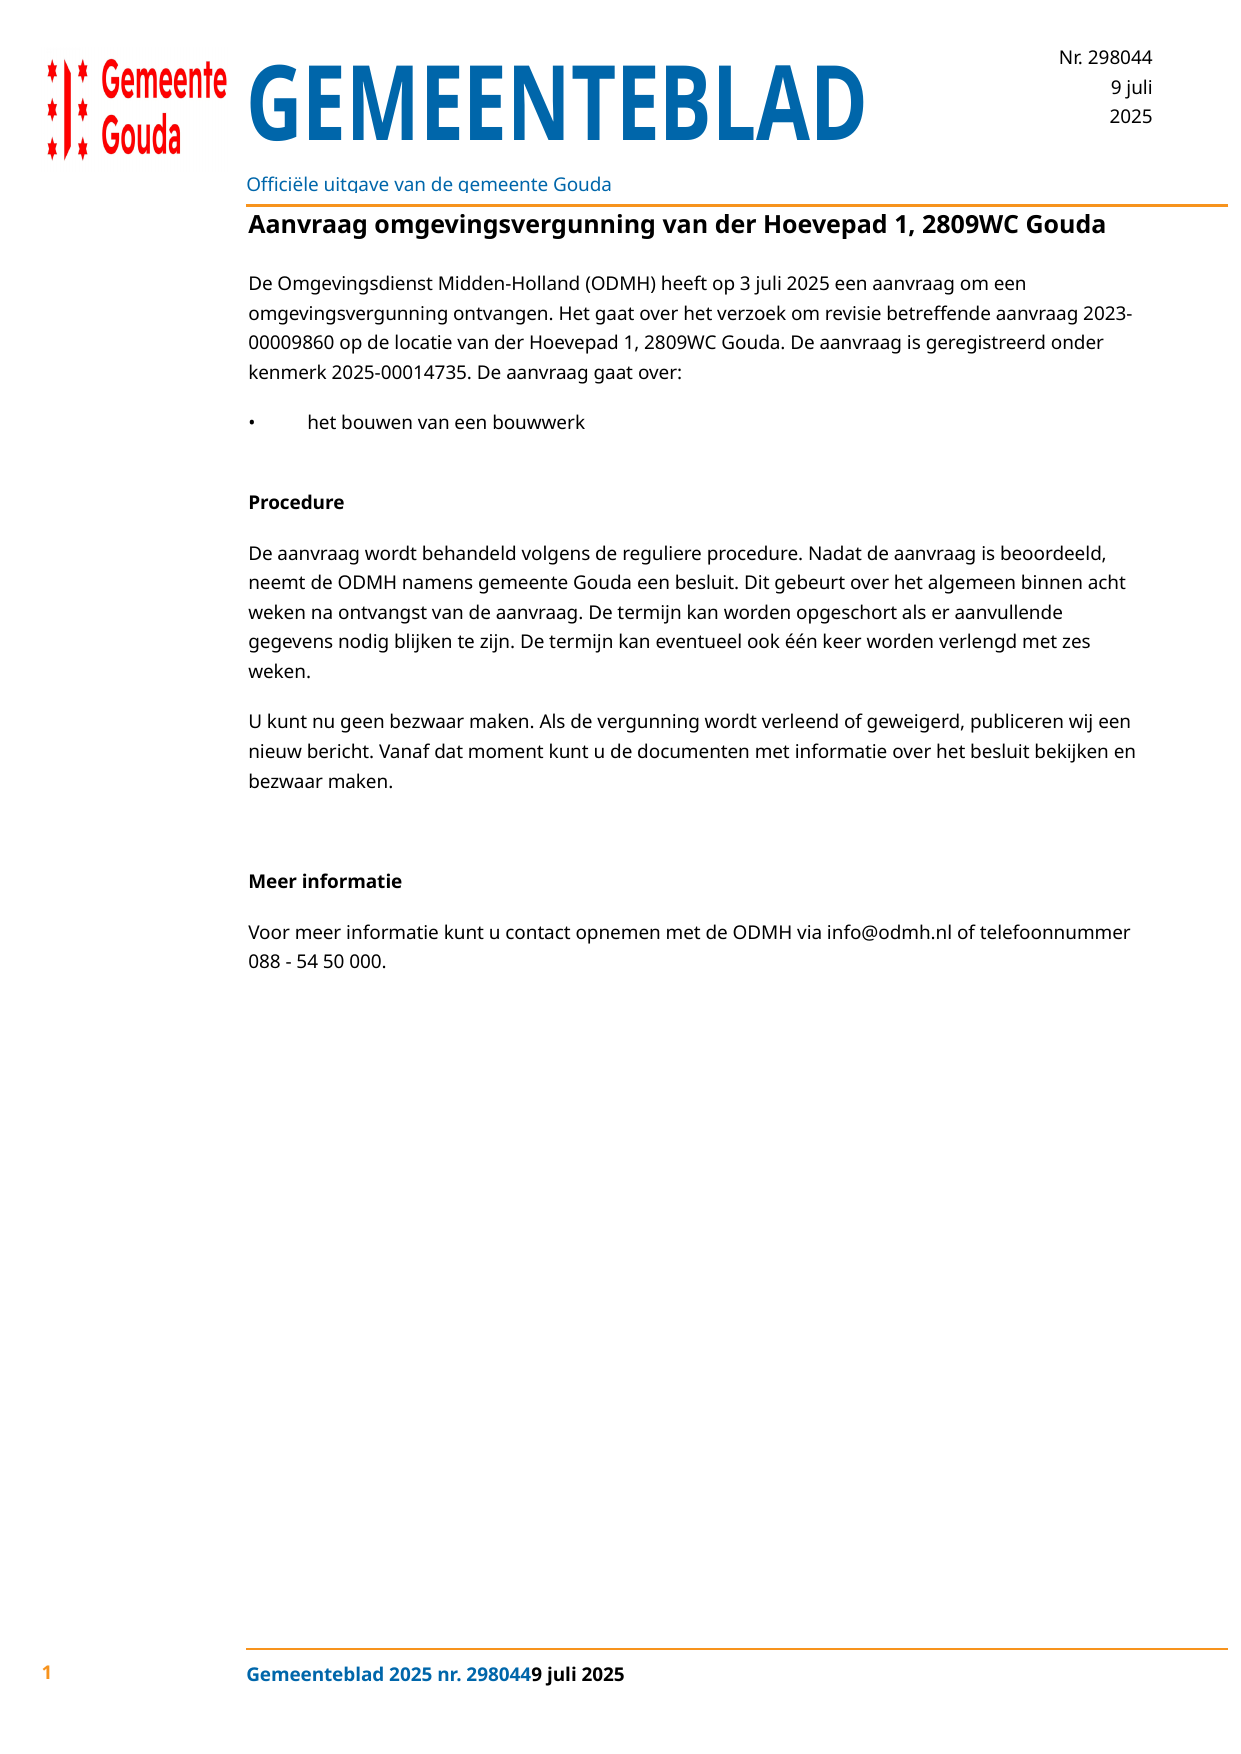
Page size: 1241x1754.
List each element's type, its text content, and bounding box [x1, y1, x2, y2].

text De Omgevingsdienst Midden-Holland (ODMH) heeft op 3 juli 2025 een aanvraag om een omgevingsvergunning ontvangen. Het gaat over het verzoek om revisie betreffende aanvraag 2023-00009860 op de locatie van der Hoevepad 1, 2809WC Gouda. De aanvraag is geregistreerd onder kenmerk 2025-00014735. De aanvraag gaat over: [248, 270, 1152, 385]
text Voor meer informatie kunt u contact opnemen met de ODMH via info@odmh.nl of telefoonnummer 088 - 54 50 000. [248, 919, 1152, 974]
text Procedure [248, 489, 1152, 515]
text De aanvraag wordt behandeld volgens de reguliere procedure. Nadat de aanvraag is beoordeeld, neemt de ODMH namens gemeente Gouda een besluit. Dit gebeurt over het algemeen binnen acht weken na ontvangst van de aanvraag. De termijn kan worden opgeschort als er aanvullende gegevens nodig blijken te zijn. De termijn kan eventueel ook één keer worden verlengd met zes weken. [248, 540, 1152, 684]
text Aanvraag omgevingsvergunning van der Hoevepad 1, 2809WC Gouda [248, 207, 1152, 241]
text Meer informatie [248, 869, 1152, 894]
picture [41, 47, 231, 172]
text U kunt nu geen bezwaar maken. Als de vergunning wordt verleend of geweigerd, publiceren wij een nieuw bericht. Vanaf dat moment kunt u de documenten met informatie over het besluit bekijken en bezwaar maken. [248, 709, 1152, 793]
list het bouwen van een bouwwerk [248, 409, 1152, 435]
